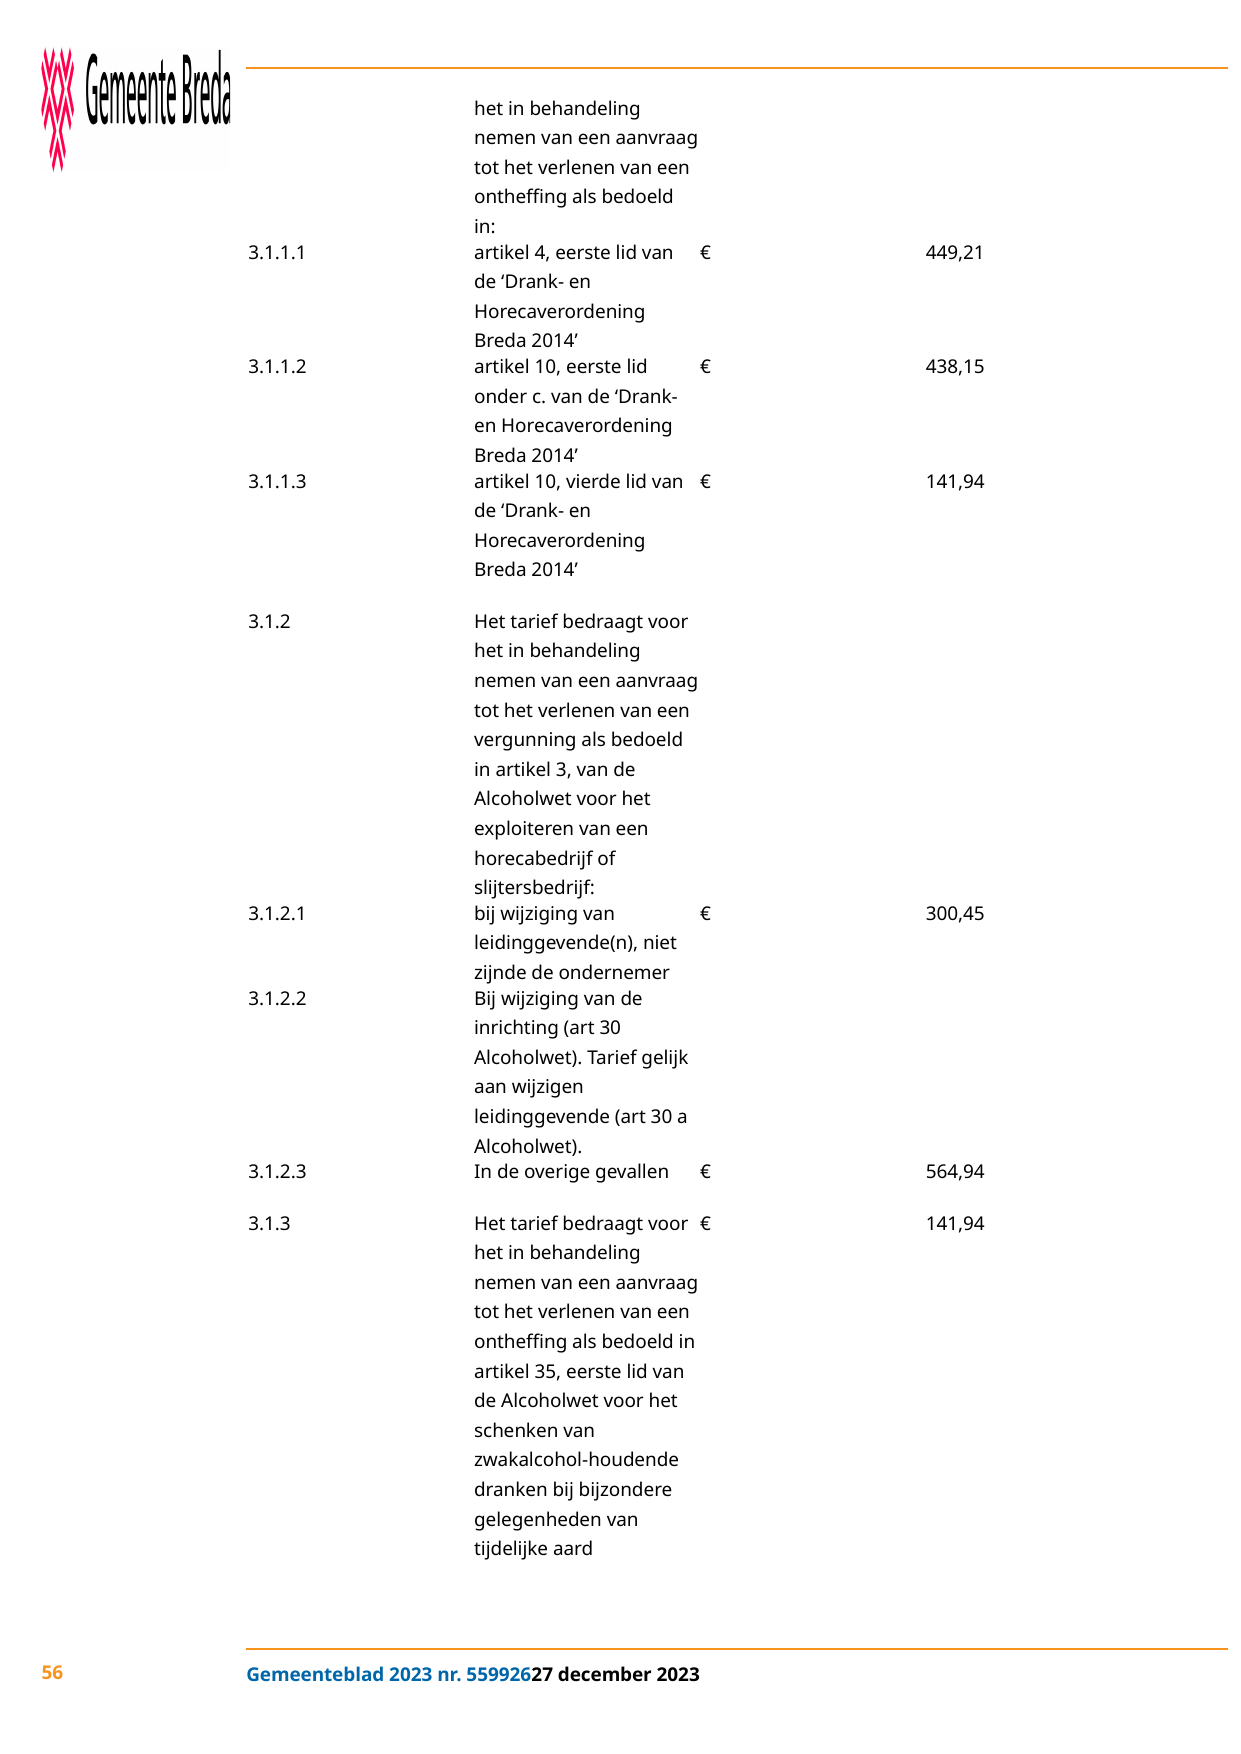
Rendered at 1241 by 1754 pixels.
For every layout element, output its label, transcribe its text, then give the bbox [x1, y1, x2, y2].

table_header [248, 95, 474, 239]
table_cell 141,94 [926, 468, 1152, 582]
table_cell [926, 608, 1152, 900]
table_cell [700, 985, 926, 1158]
table_cell € [700, 1159, 926, 1184]
table_cell Het tarief bedraagt voor het in behandeling nemen van een aanvraag tot het verlenen van een ontheffing als bedoeld in artikel 35, eerste lid van de Alcoholwet voor het schenken van zwakalcohol-houdende dranken bij bijzondere gelegenheden van tijdelijke aard [474, 1210, 700, 1561]
table_cell [248, 582, 474, 608]
table_cell 449,21 [926, 239, 1152, 353]
table_cell [700, 1561, 926, 1587]
table_cell [700, 608, 926, 900]
table_cell 3.1.2.2 [248, 985, 474, 1158]
table_cell € [700, 900, 926, 985]
table_cell € [700, 353, 926, 468]
table_cell [474, 1561, 700, 1587]
table_cell [926, 1184, 1152, 1210]
table_cell artikel 4, eerste lid van de ‘Drank- en Horecaverordening Breda 2014’ [474, 239, 700, 353]
table_cell artikel 10, vierde lid van de ‘Drank- en Horecaverordening Breda 2014’ [474, 468, 700, 582]
table_cell 3.1.2.1 [248, 900, 474, 985]
table_cell artikel 10, eerste lid onder c. van de ‘Drank- en Horecaverordening Breda 2014’ [474, 353, 700, 468]
table_cell [926, 582, 1152, 608]
table_cell [248, 1184, 474, 1210]
table_cell 438,15 [926, 353, 1152, 468]
table_header het in behandeling nemen van een aanvraag tot het verlenen van een ontheffing als bedoeld in: [474, 95, 700, 239]
table_cell 3.1.2 [248, 608, 474, 900]
table_cell 3.1.1.1 [248, 239, 474, 353]
table_cell € [700, 1210, 926, 1561]
table_header [926, 95, 1152, 239]
table_header [700, 95, 926, 239]
table_cell [248, 1561, 474, 1587]
table_cell Bij wijziging van de inrichting (art 30 Alcoholwet). Tarief gelijk aan wijzigen leidinggevende (art 30 a Alcoholwet). [474, 985, 700, 1158]
table_cell [700, 1184, 926, 1210]
table_cell 300,45 [926, 900, 1152, 985]
table_cell 564,94 [926, 1159, 1152, 1184]
picture [41, 47, 231, 172]
table_cell € [700, 239, 926, 353]
table_cell [474, 1184, 700, 1210]
table_cell In de overige gevallen [474, 1159, 700, 1184]
table_cell [700, 582, 926, 608]
table_cell 3.1.1.2 [248, 353, 474, 468]
table_cell bij wijziging van leidinggevende(n), niet zijnde de ondernemer [474, 900, 700, 985]
table_cell [926, 1561, 1152, 1587]
table_cell [474, 582, 700, 608]
table_cell [926, 985, 1152, 1158]
table_cell 3.1.2.3 [248, 1159, 474, 1184]
table_cell 141,94 [926, 1210, 1152, 1561]
table_cell 3.1.1.3 [248, 468, 474, 582]
table_cell 3.1.3 [248, 1210, 474, 1561]
table_cell Het tarief bedraagt voor het in behandeling nemen van een aanvraag tot het verlenen van een vergunning als bedoeld in artikel 3, van de Alcoholwet voor het exploiteren van een horecabedrijf of slijtersbedrijf: [474, 608, 700, 900]
table_cell € [700, 468, 926, 582]
